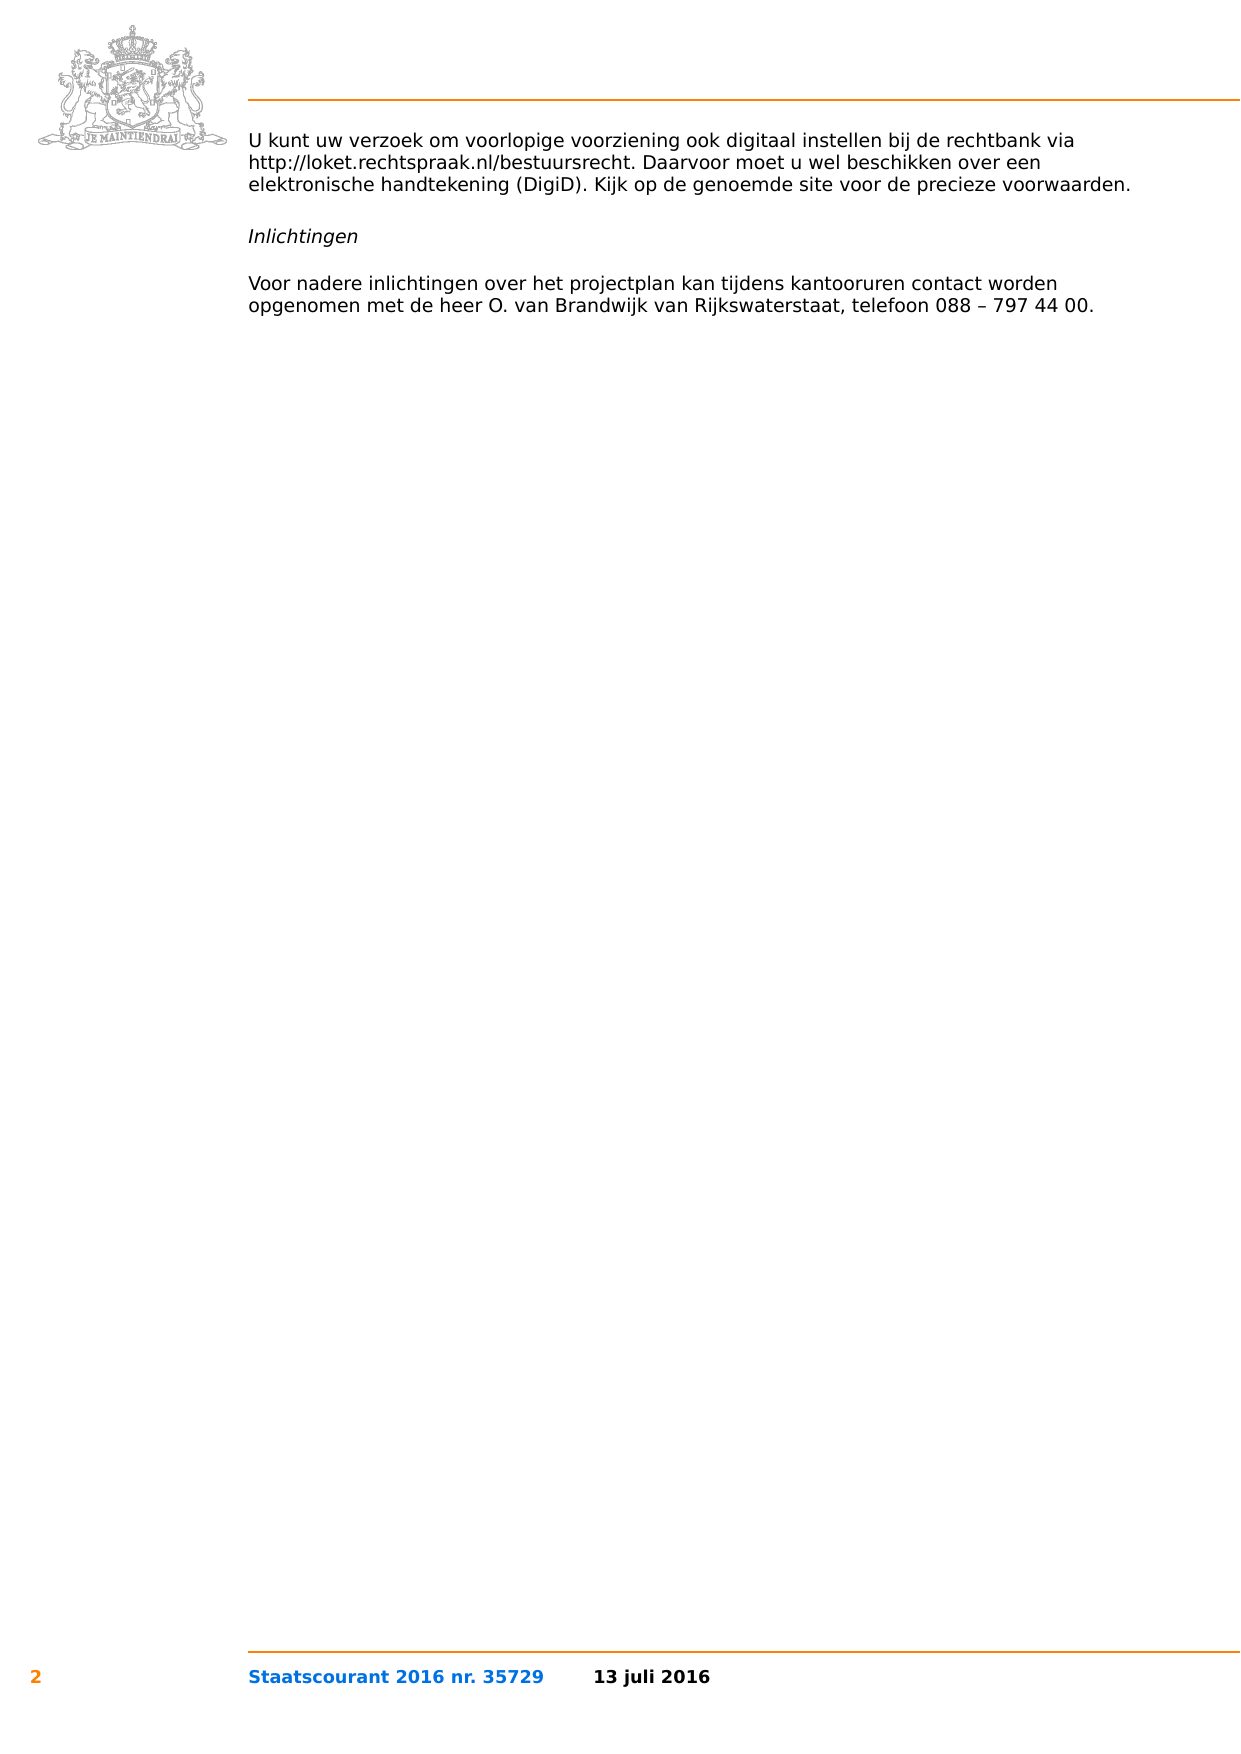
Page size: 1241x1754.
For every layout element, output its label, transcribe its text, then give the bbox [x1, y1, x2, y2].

text U kunt uw verzoek om voorlopige voorziening ook digitaal instellen bij de rechtbank via http://loket.rechtspraak.nl/bestuursrecht. Daarvoor moet u wel beschikken over een elektronische handtekening (DigiD). Kijk op de genoemde site voor de precieze voorwaarden. [248, 130, 1163, 196]
subtitle Inlichtingen [248, 226, 1163, 248]
picture [38, 25, 227, 150]
text Voor nadere inlichtingen over het projectplan kan tijdens kantooruren contact worden opgenomen met de heer O. van Brandwijk van Rijkswaterstaat, telefoon 088 – 797 44 00. [248, 273, 1163, 317]
